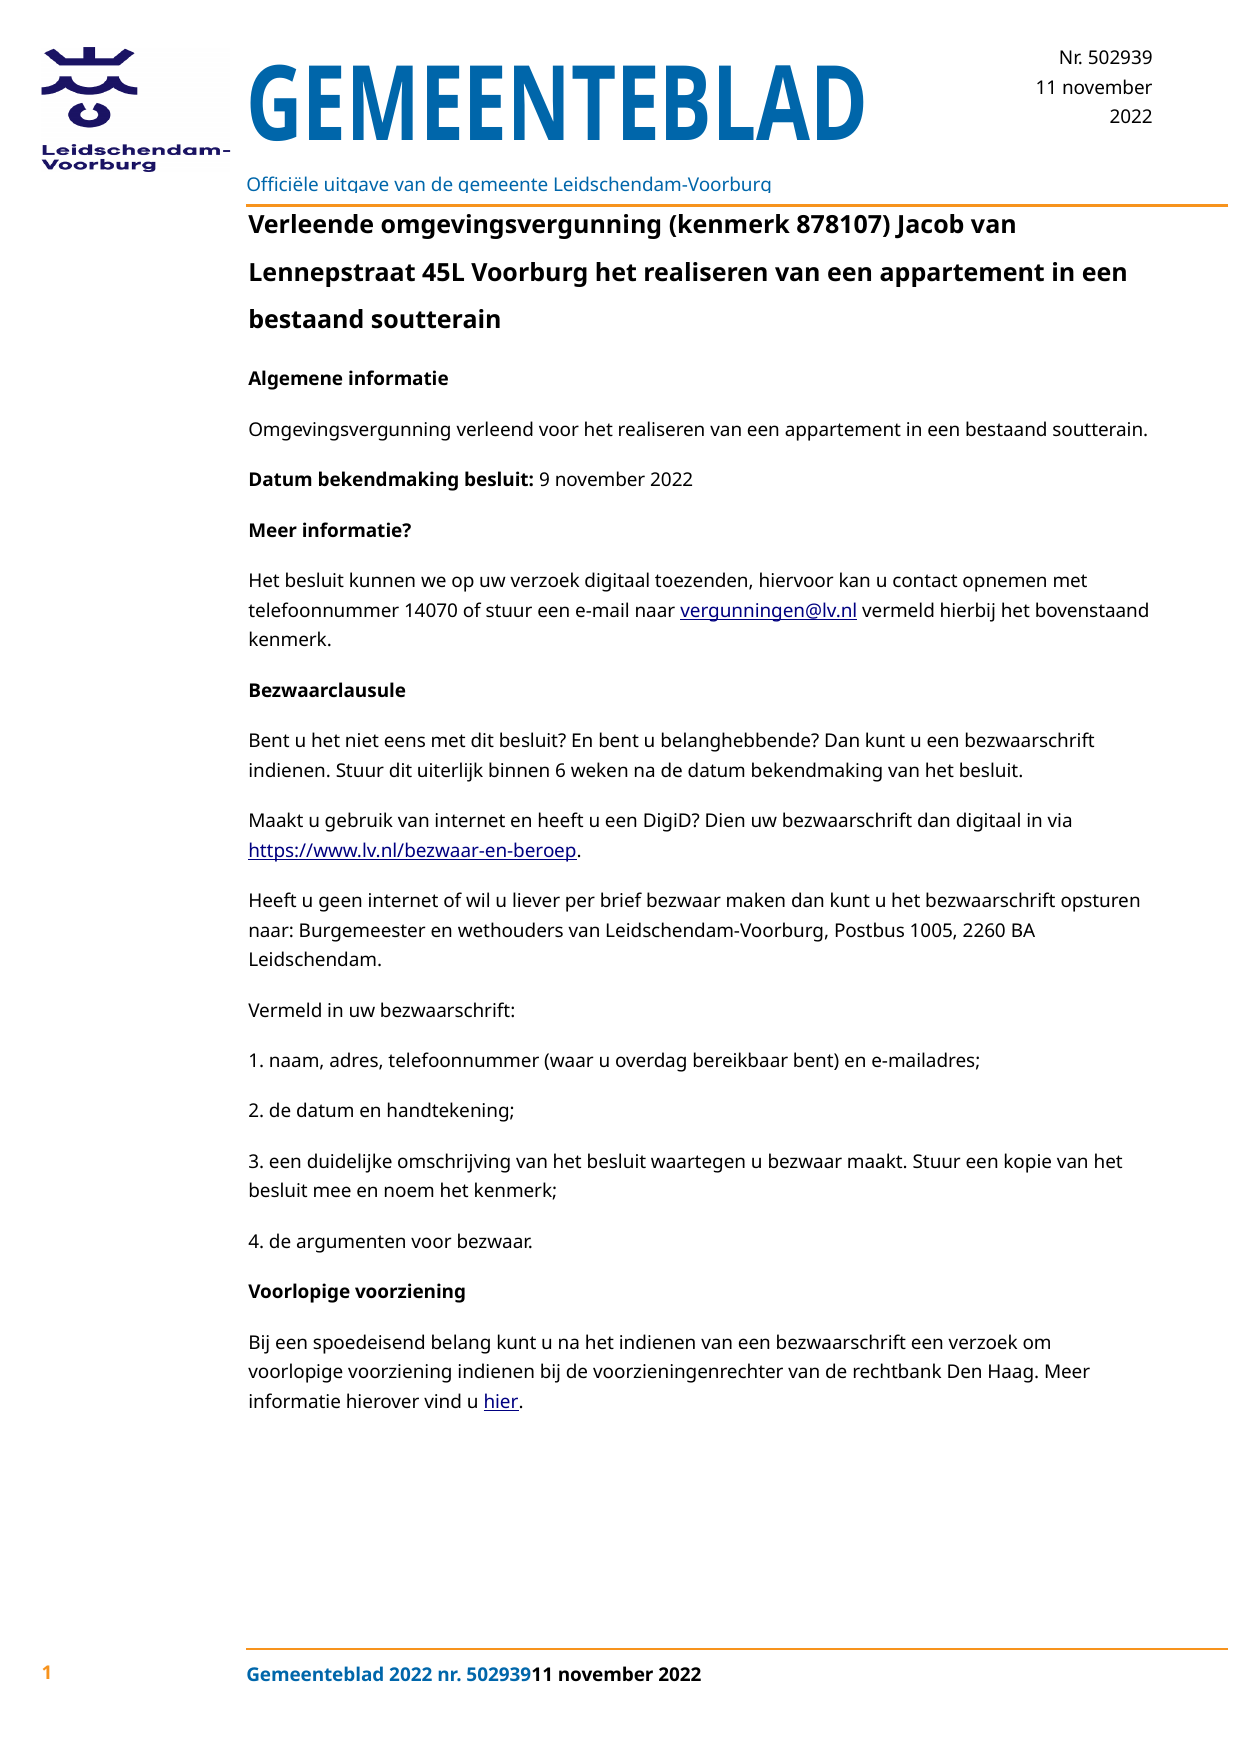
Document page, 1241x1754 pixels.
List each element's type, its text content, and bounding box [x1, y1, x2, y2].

text Algemene informatie [248, 366, 1152, 391]
text 1. naam, adres, telefoonnummer (waar u overdag bereikbaar bent) en e-mailadres; [248, 1047, 1152, 1073]
text Maakt u gebruik van internet en heeft u een DigiD? Dien uw bezwaarschrift dan digitaal in via https://www.lv.nl/bezwaar-en-beroep. [248, 807, 1152, 862]
text Bent u het niet eens met dit besluit? En bent u belanghebbende? Dan kunt u een bezwaarschrift indienen. Stuur dit uiterlijk binnen 6 weken na de datum bekendmaking van het besluit. [248, 727, 1152, 782]
text Het besluit kunnen we op uw verzoek digitaal toezenden, hiervoor kan u contact opnemen met telefoonnummer 14070 of stuur een e-mail naar vergunningen@lv.nl vermeld hierbij het bovenstaand kenmerk. [248, 567, 1152, 652]
text Voorlopige voorziening [248, 1278, 1152, 1304]
picture [41, 47, 231, 172]
text Verleende omgevingsvergunning (kenmerk 878107) Jacob van Lennepstraat 45L Voorburg het realiseren van een appartement in een bestaand soutterain [248, 207, 1152, 336]
text Omgevingsvergunning verleend voor het realiseren van een appartement in een bestaand soutterain. [248, 416, 1152, 442]
text 3. een duidelijke omschrijving van het besluit waartegen u bezwaar maakt. Stuur een kopie van het besluit mee en noem het kenmerk; [248, 1148, 1152, 1203]
text Heeft u geen internet of wil u liever per brief bezwaar maken dan kunt u het bezwaarschrift opsturen naar: Burgemeester en wethouders van Leidschendam-Voorburg, Postbus 1005, 2260 BA Leidschendam. [248, 887, 1152, 972]
text Datum bekendmaking besluit: 9 november 2022 [248, 466, 1152, 492]
text Bezwaarclausule [248, 677, 1152, 702]
text Bij een spoedeisend belang kunt u na het indienen van een bezwaarschrift een verzoek om voorlopige voorziening indienen bij de voorzieningenrechter van de rechtbank Den Haag. Meer informatie hierover vind u hier. [248, 1329, 1152, 1414]
text Vermeld in uw bezwaarschrift: [248, 997, 1152, 1022]
text 2. de datum en handtekening; [248, 1098, 1152, 1123]
text 4. de argumenten voor bezwaar. [248, 1228, 1152, 1254]
text Meer informatie? [248, 517, 1152, 542]
